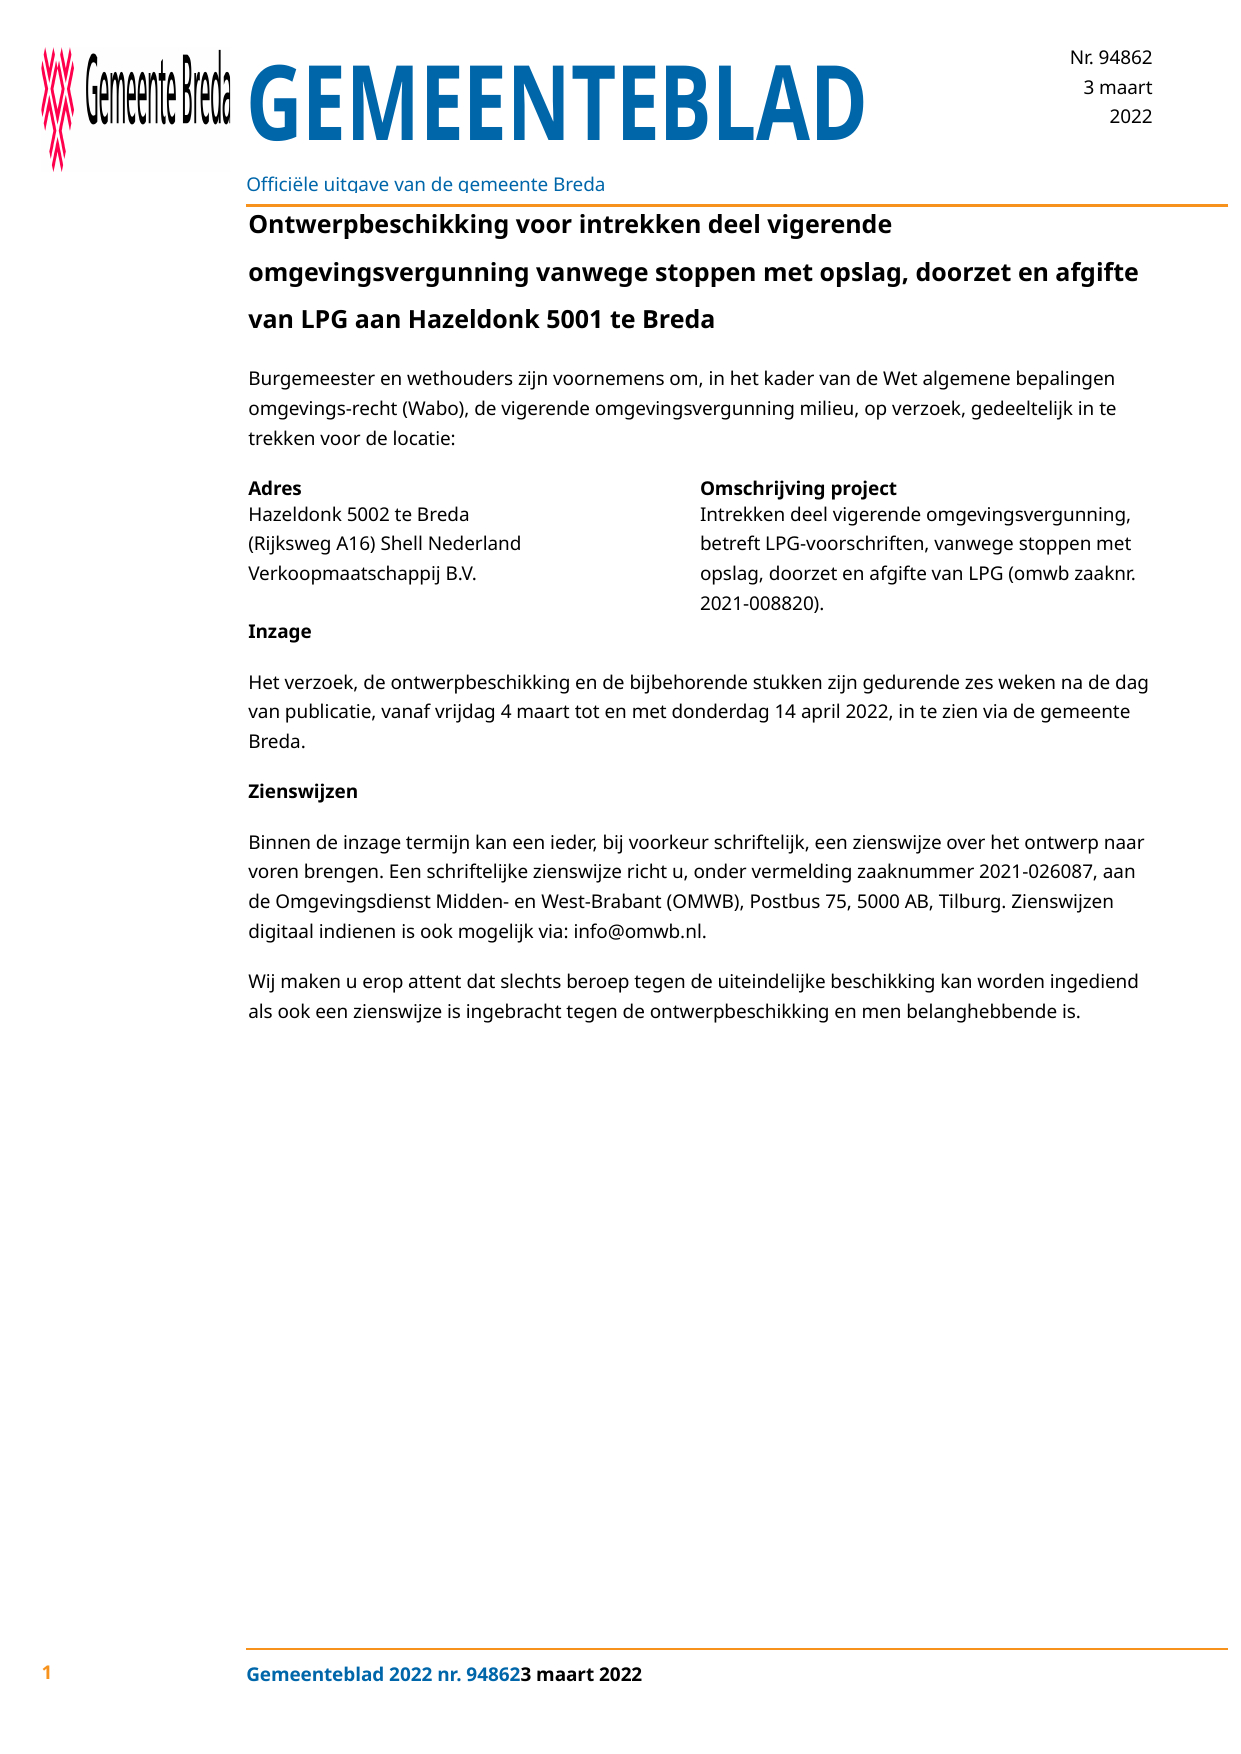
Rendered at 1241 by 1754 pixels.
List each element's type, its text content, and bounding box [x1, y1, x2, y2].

table_cell Hazeldonk 5002 te Breda (Rijksweg A16) Shell Nederland Verkoopmaatschappij B.V. [248, 501, 700, 615]
table_header Omschrijving project [700, 475, 1152, 501]
table_header Adres [248, 475, 700, 501]
text Wij maken u erop attent dat slechts beroep tegen de uiteindelijke beschikking kan worden ingediend als ook een zienswijze is ingebracht tegen de ontwerpbeschikking en men belanghebbende is. [248, 968, 1152, 1023]
text Het verzoek, de ontwerpbeschikking en de bijbehorende stukken zijn gedurende zes weken na de dag van publicatie, vanaf vrijdag 4 maart tot en met donderdag 14 april 2022, in te zien via de gemeente Breda. [248, 669, 1152, 754]
text Binnen de inzage termijn kan een ieder, bij voorkeur schriftelijk, een zienswijze over het ontwerp naar voren brengen. Een schriftelijke zienswijze richt u, onder vermelding zaaknummer 2021-026087, aan de Omgevingsdienst Midden- en West-Brabant (OMWB), Postbus 75, 5000 AB, Tilburg. Zienswijzen digitaal indienen is ook mogelijk via: info@omwb.nl. [248, 829, 1152, 943]
text Burgemeester en wethouders zijn voornemens om, in het kader van de Wet algemene bepalingen omgevings-recht (Wabo), de vigerende omgevingsvergunning milieu, op verzoek, gedeeltelijk in te trekken voor de locatie: [248, 366, 1152, 450]
picture [41, 47, 231, 172]
text Ontwerpbeschikking voor intrekken deel vigerende omgevingsvergunning vanwege stoppen met opslag, doorzet en afgifte van LPG aan Hazeldonk 5001 te Breda [248, 207, 1152, 336]
table_cell Intrekken deel vigerende omgevingsvergunning, betreft LPG-voorschriften, vanwege stoppen met opslag, doorzet en afgifte van LPG (omwb zaaknr. 2021-008820). [700, 501, 1152, 615]
text Zienswijzen [248, 779, 1152, 804]
text Inzage [248, 619, 1152, 644]
